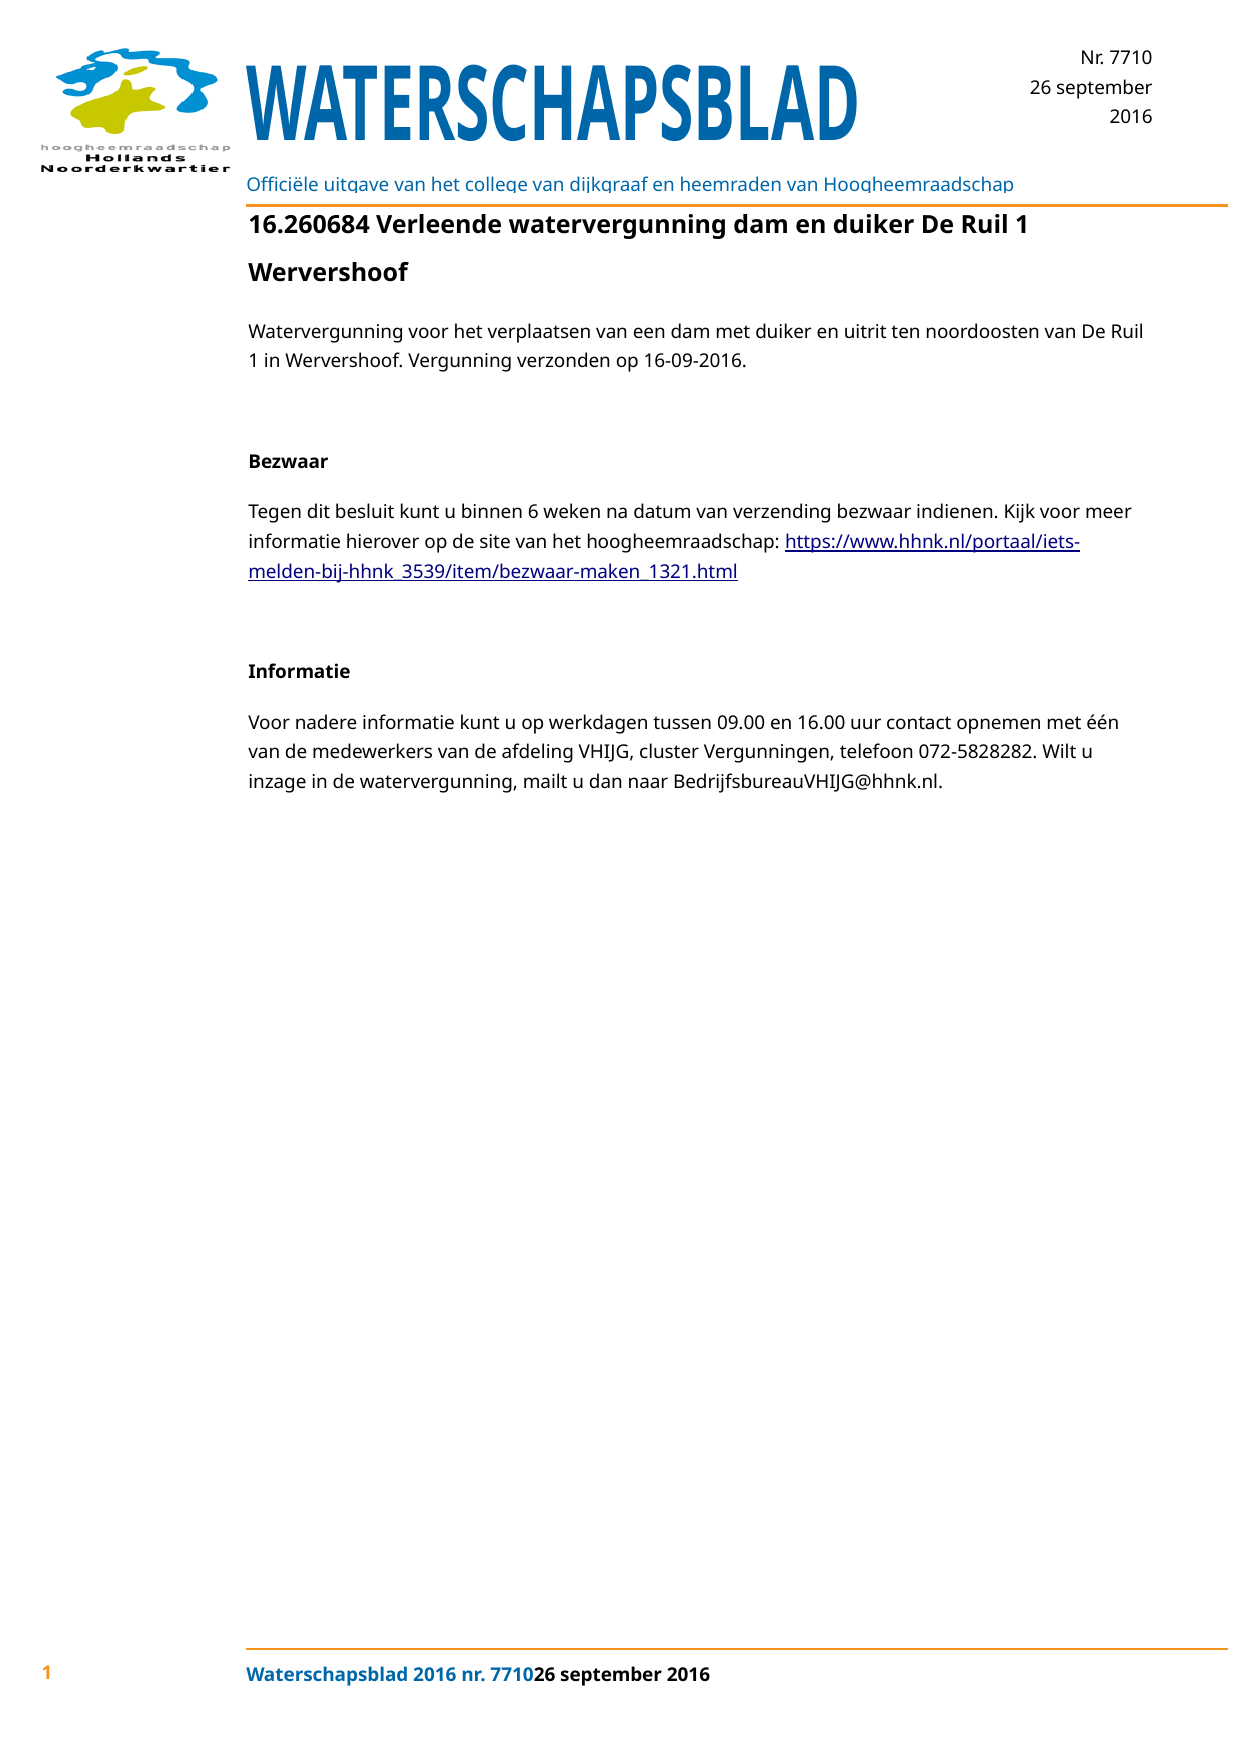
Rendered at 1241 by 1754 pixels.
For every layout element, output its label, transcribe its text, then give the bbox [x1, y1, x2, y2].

text Tegen dit besluit kunt u binnen 6 weken na datum van verzending bezwaar indienen. Kijk voor meer informatie hierover op de site van het hoogheemraadschap: https://www.hhnk.nl/portaal/iets-melden-bij-hhnk_3539/item/bezwaar-maken_1321.html [248, 499, 1152, 584]
text Bezwaar [248, 448, 1152, 474]
picture [41, 47, 231, 172]
text 16.260684 Verleende watervergunning dam en duiker De Ruil 1 Wervershoof [248, 207, 1152, 288]
text Informatie [248, 659, 1152, 684]
text Watervergunning voor het verplaatsen van een dam met duiker en uitrit ten noordoosten van De Ruil 1 in Wervershoof. Vergunning verzonden op 16-09-2016. [248, 318, 1152, 373]
text Voor nadere informatie kunt u op werkdagen tussen 09.00 en 16.00 uur contact opnemen met één van de medewerkers van de afdeling VHIJG, cluster Vergunningen, telefoon 072-5828282. Wilt u inzage in de watervergunning, mailt u dan naar BedrijfsbureauVHIJG@hhnk.nl. [248, 709, 1152, 794]
